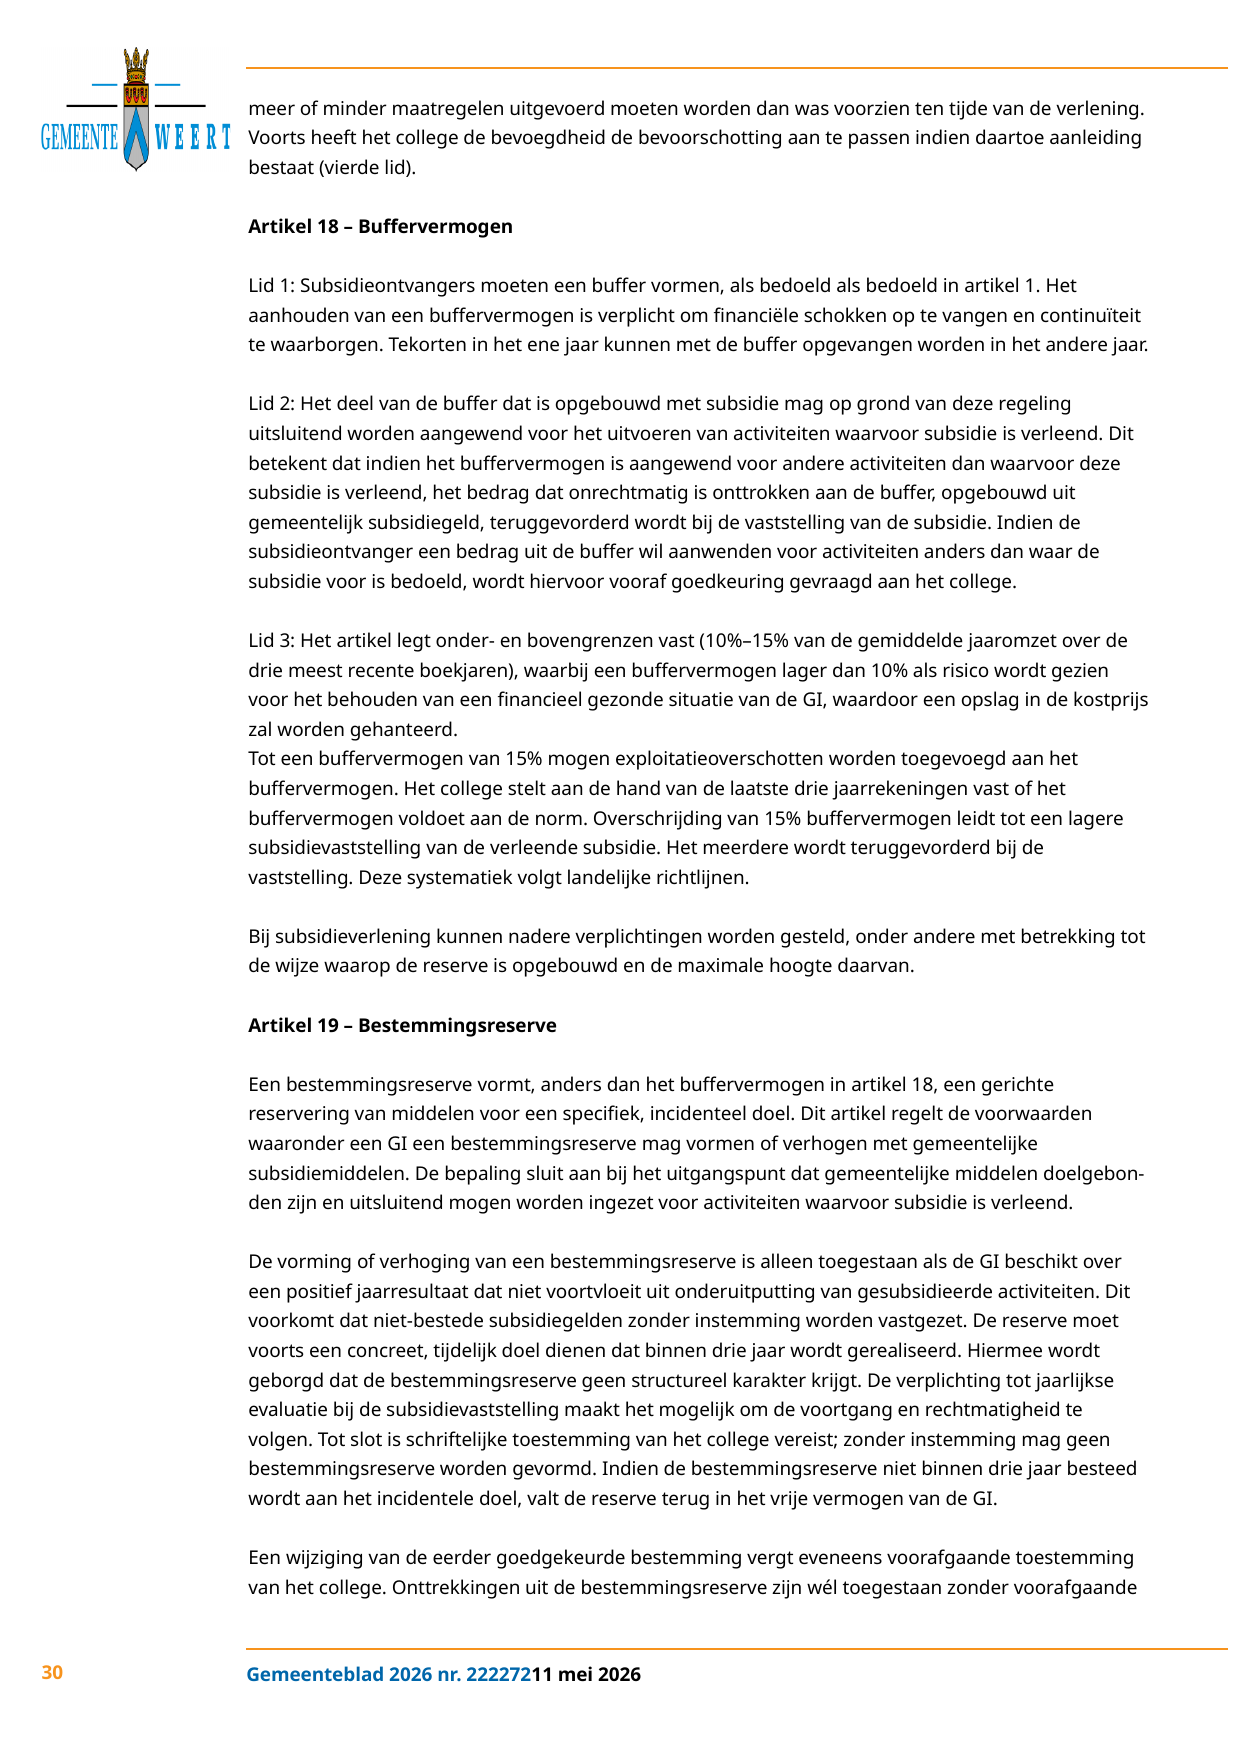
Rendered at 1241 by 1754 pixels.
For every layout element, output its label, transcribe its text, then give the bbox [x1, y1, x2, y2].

text Een bestemmingsreserve vormt, anders dan het buffervermogen in artikel 18, een gerichte reservering van middelen voor een specifiek, incidenteel doel. Dit artikel regelt de voorwaarden waaronder een GI een bestemmingsreserve mag vormen of verhogen met gemeentelijke subsidiemiddelen. De bepaling sluit aan bij het uitgangspunt dat gemeentelijke middelen doelgebon-den zijn en uitsluitend mogen worden ingezet voor activiteiten waarvoor subsidie is verleend. [248, 1071, 1152, 1215]
text Artikel 18 – Buffervermogen [248, 213, 1152, 239]
text De vorming of verhoging van een bestemmingsreserve is alleen toegestaan als de GI beschikt over een positief jaarresultaat dat niet voortvloeit uit onderuitputting van gesubsidieerde activiteiten. Dit voorkomt dat niet-bestede subsidiegelden zonder instemming worden vastgezet. De reserve moet voorts een concreet, tijdelijk doel dienen dat binnen drie jaar wordt gerealiseerd. Hiermee wordt geborgd dat de bestemmingsreserve geen structureel karakter krijgt. De verplichting tot jaarlijkse evaluatie bij de subsidievaststelling maakt het mogelijk om de voortgang en rechtmatigheid te volgen. Tot slot is schriftelijke toestemming van het college vereist; zonder instemming mag geen bestemmingsreserve worden gevormd. Indien de bestemmingsreserve niet binnen drie jaar besteed wordt aan het incidentele doel, valt de reserve terug in het vrije vermogen van de GI. [248, 1248, 1152, 1511]
text Lid 3: Het artikel legt onder- en bovengrenzen vast (10%–15% van de gemiddelde jaaromzet over de drie meest recente boekjaren), waarbij een buffervermogen lager dan 10% als risico wordt gezien voor het behouden van een financieel gezonde situatie van de GI, waardoor een opslag in de kostprijs zal worden gehanteerd. [248, 627, 1152, 742]
text Lid 2: Het deel van de buffer dat is opgebouwd met subsidie mag op grond van deze regeling uitsluitend worden aangewend voor het uitvoeren van activiteiten waarvoor subsidie is verleend. Dit betekent dat indien het buffervermogen is aangewend voor andere activiteiten dan waarvoor deze subsidie is verleend, het bedrag dat onrechtmatig is onttrokken aan de buffer, opgebouwd uit gemeentelijk subsidiegeld, teruggevorderd wordt bij de vaststelling van de subsidie. Indien de subsidieontvanger een bedrag uit de buffer wil aanwenden voor activiteiten anders dan waar de subsidie voor is bedoeld, wordt hiervoor vooraf goedkeuring gevraagd aan het college. [248, 391, 1152, 594]
text Tot een buffervermogen van 15% mogen exploitatieoverschotten worden toegevoegd aan het buffervermogen. Het college stelt aan de hand van de laatste drie jaarrekeningen vast of het buffervermogen voldoet aan de norm. Overschrijding van 15% buffervermogen leidt tot een lagere subsidievaststelling van de verleende subsidie. Het meerdere wordt teruggevorderd bij de vaststelling. Deze systematiek volgt landelijke richtlijnen. [248, 746, 1152, 890]
text Lid 1: Subsidieontvangers moeten een buffer vormen, als bedoeld als bedoeld in artikel 1. Het aanhouden van een buffervermogen is verplicht om financiële schokken op te vangen en continuïteit te waarborgen. Tekorten in het ene jaar kunnen met de buffer opgevangen worden in het andere jaar. [248, 272, 1152, 357]
text meer of minder maatregelen uitgevoerd moeten worden dan was voorzien ten tijde van de verlening. Voorts heeft het college de bevoegdheid de bevoorschotting aan te passen indien daartoe aanleiding bestaat (vierde lid). [248, 95, 1152, 180]
picture [41, 47, 231, 172]
text Een wijziging van de eerder goedgekeurde bestemming vergt eveneens voorafgaande toestemming van het college. Onttrekkingen uit de bestemmingsreserve zijn wél toegestaan zonder voorafgaande [248, 1544, 1152, 1600]
text Bij subsidieverlening kunnen nadere verplichtingen worden gesteld, onder andere met betrekking tot de wijze waarop de reserve is opgebouwd en de maximale hoogte daarvan. [248, 923, 1152, 978]
text Artikel 19 – Bestemmingsreserve [248, 1012, 1152, 1038]
